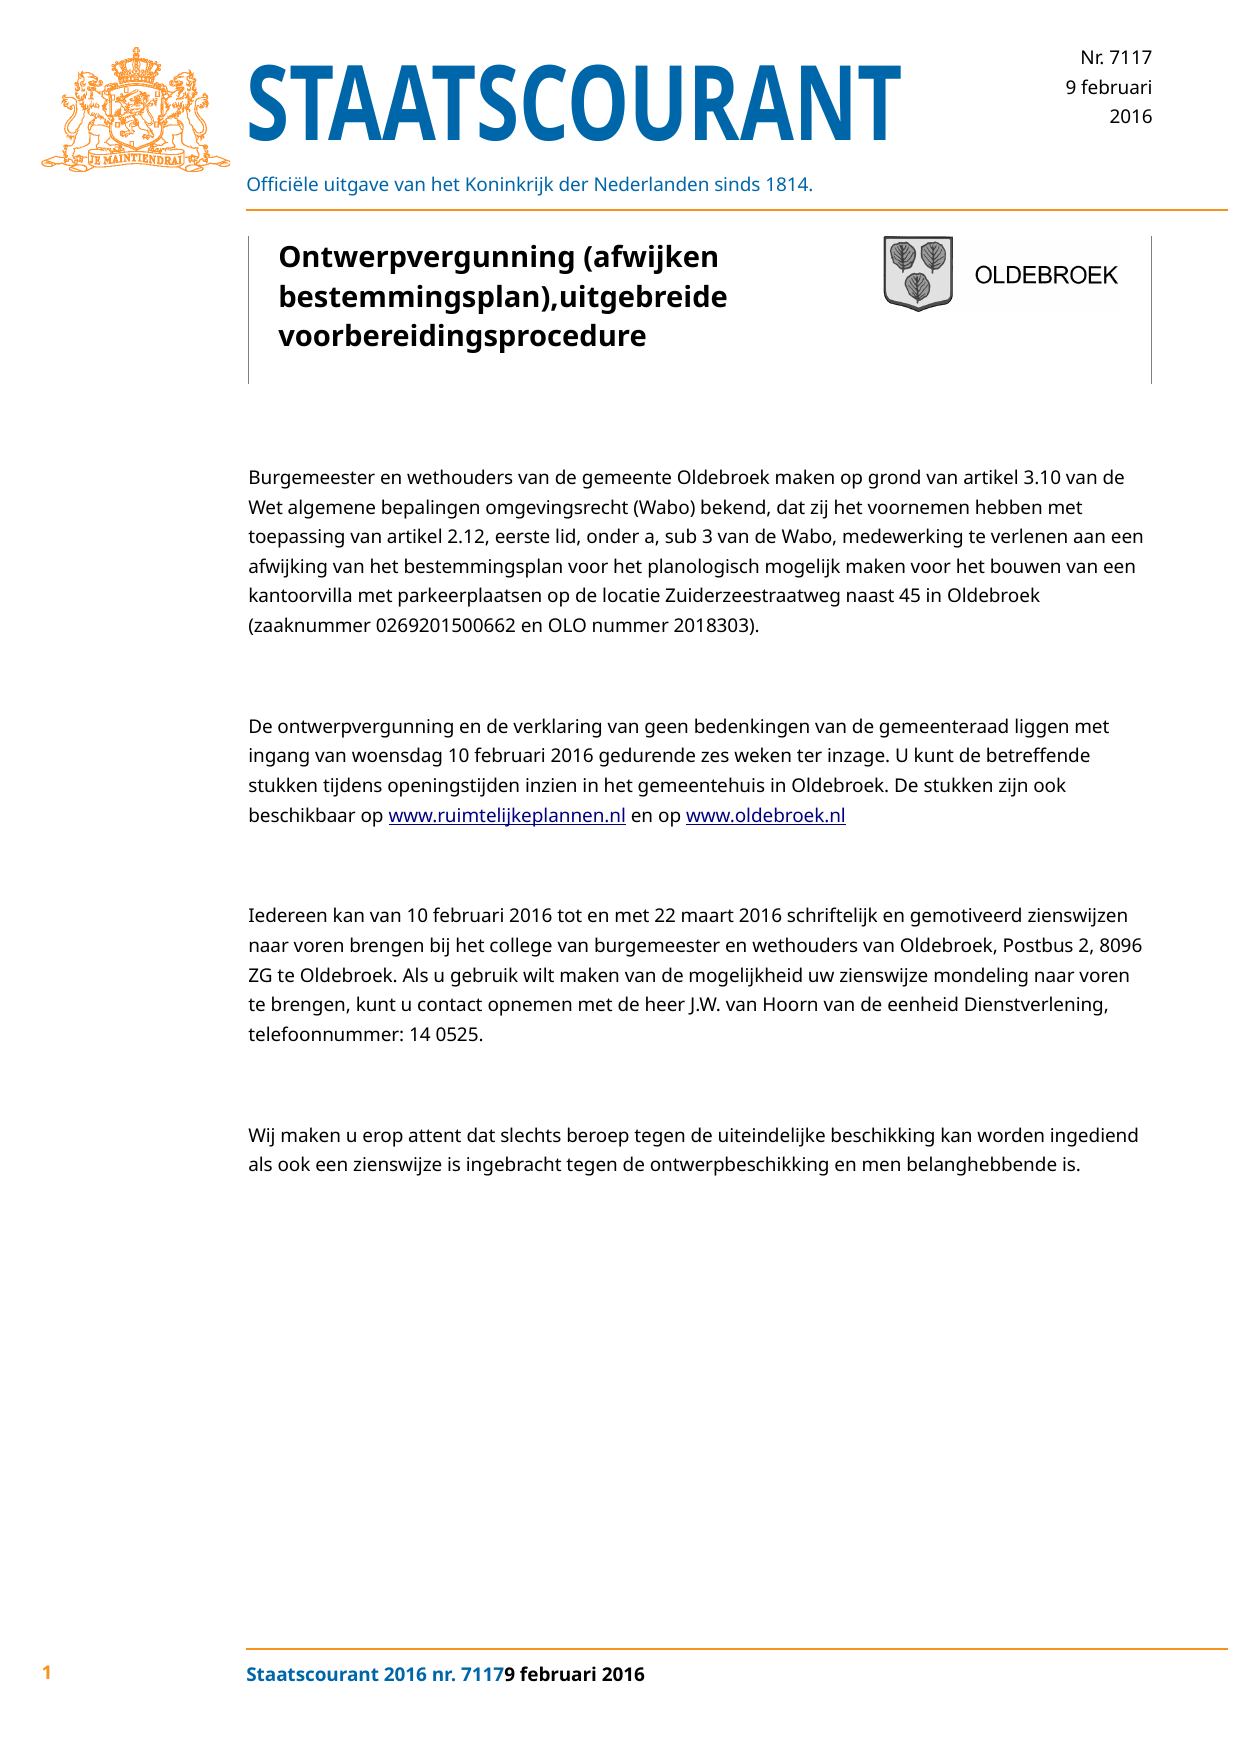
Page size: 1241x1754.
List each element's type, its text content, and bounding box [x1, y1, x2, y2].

table_header Ontwerpvergunning (afwijken bestemmingsplan),uitgebreide voorbereidingsprocedure [249, 236, 850, 384]
picture [41, 47, 231, 172]
table_header [850, 236, 1151, 384]
text Iedereen kan van 10 februari 2016 tot en met 22 maart 2016 schriftelijk en gemotiveerd zienswijzen naar voren brengen bij het college van burgemeester en wethouders van Oldebroek, Postbus 2, 8096 ZG te Oldebroek. Als u gebruik wilt maken van de mogelijkheid uw zienswijze mondeling naar voren te brengen, kunt u contact opnemen met de heer J.W. van Hoorn van de eenheid Dienstverlening, telefoonnummer: 14 0525. [248, 903, 1152, 1047]
text De ontwerpvergunning en de verklaring van geen bedenkingen van de gemeenteraad liggen met ingang van woensdag 10 februari 2016 gedurende zes weken ter inzage. U kunt de betreffende stukken tijdens openingstijden inzien in het gemeentehuis in Oldebroek. De stukken zijn ook beschikbaar op www.ruimtelijkeplannen.nl en op www.oldebroek.nl [248, 713, 1152, 828]
text Burgemeester en wethouders van de gemeente Oldebroek maken op grond van artikel 3.10 van de Wet algemene bepalingen omgevingsrecht (Wabo) bekend, dat zij het voornemen hebben met toepassing van artikel 2.12, eerste lid, onder a, sub 3 van de Wabo, medewerking te verlenen aan een afwijking van het bestemmingsplan voor het planologisch mogelijk maken voor het bouwen van een kantoorvilla met parkeerplaatsen op de locatie Zuiderzeestraatweg naast 45 in Oldebroek (zaaknummer 0269201500662 en OLO nummer 2018303). [248, 464, 1152, 638]
text Wij maken u erop attent dat slechts beroep tegen de uiteindelijke beschikking kan worden ingediend als ook een zienswijze is ingebracht tegen de ontwerpbeschikking en men belanghebbende is. [248, 1122, 1152, 1177]
picture [882, 236, 1119, 314]
